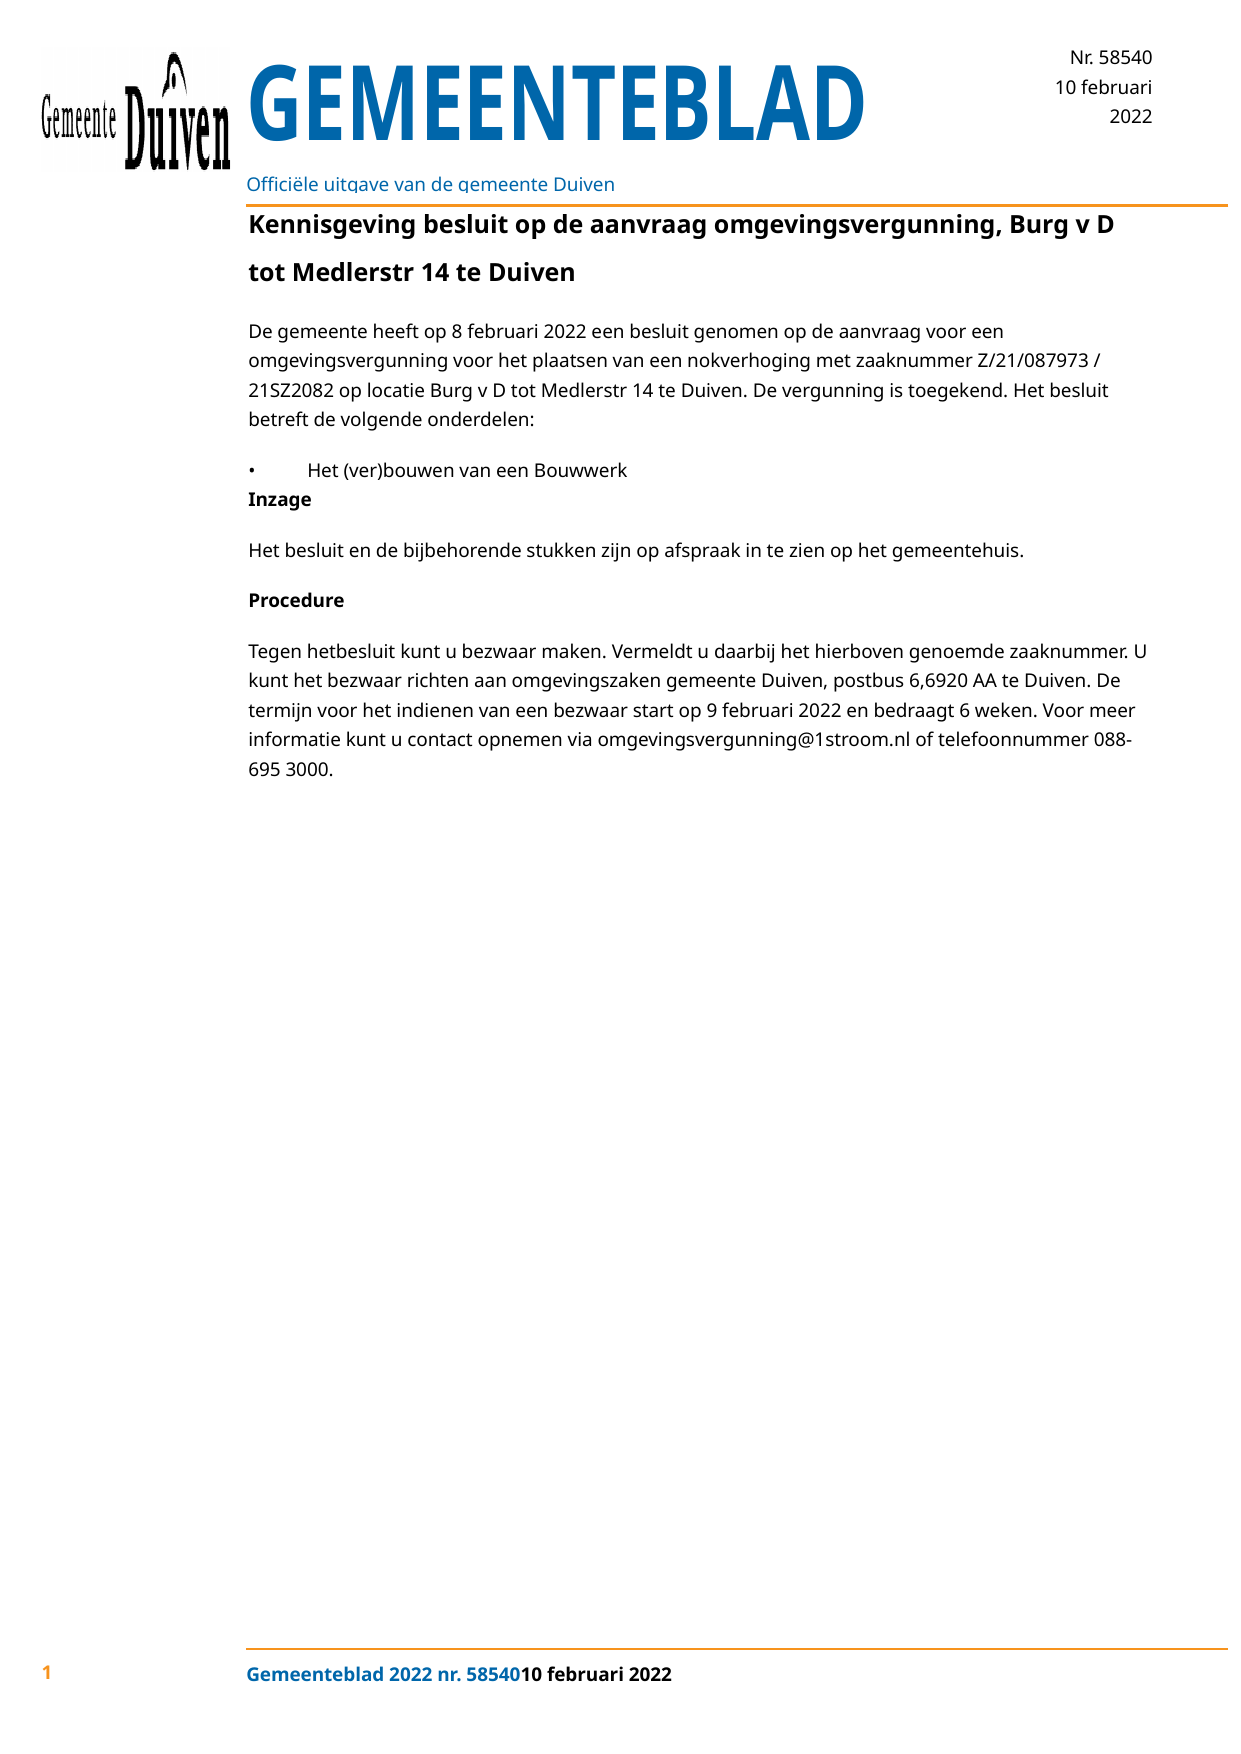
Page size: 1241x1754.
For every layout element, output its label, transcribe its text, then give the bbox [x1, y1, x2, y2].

picture [41, 47, 231, 172]
list Het (ver)bouwen van een Bouwwerk [248, 457, 1152, 483]
text Procedure [248, 587, 1152, 613]
text De gemeente heeft op 8 februari 2022 een besluit genomen op de aanvraag voor een omgevingsvergunning voor het plaatsen van een nokverhoging met zaaknummer Z/21/087973 / 21SZ2082 op locatie Burg v D tot Medlerstr 14 te Duiven. De vergunning is toegekend. Het besluit betreft de volgende onderdelen: [248, 318, 1152, 432]
text Tegen hetbesluit kunt u bezwaar maken. Vermeldt u daarbij het hierboven genoemde zaaknummer. U kunt het bezwaar richten aan omgevingszaken gemeente Duiven, postbus 6,6920 AA te Duiven. De termijn voor het indienen van een bezwaar start op 9 februari 2022 en bedraagt 6 weken. Voor meer informatie kunt u contact opnemen via omgevingsvergunning@1stroom.nl of telefoonnummer 088-695 3000. [248, 638, 1152, 782]
text Het besluit en de bijbehorende stukken zijn op afspraak in te zien op het gemeentehuis. [248, 537, 1152, 563]
text Inzage [248, 487, 1152, 512]
text Kennisgeving besluit op de aanvraag omgevingsvergunning, Burg v D tot Medlerstr 14 te Duiven [248, 207, 1152, 288]
